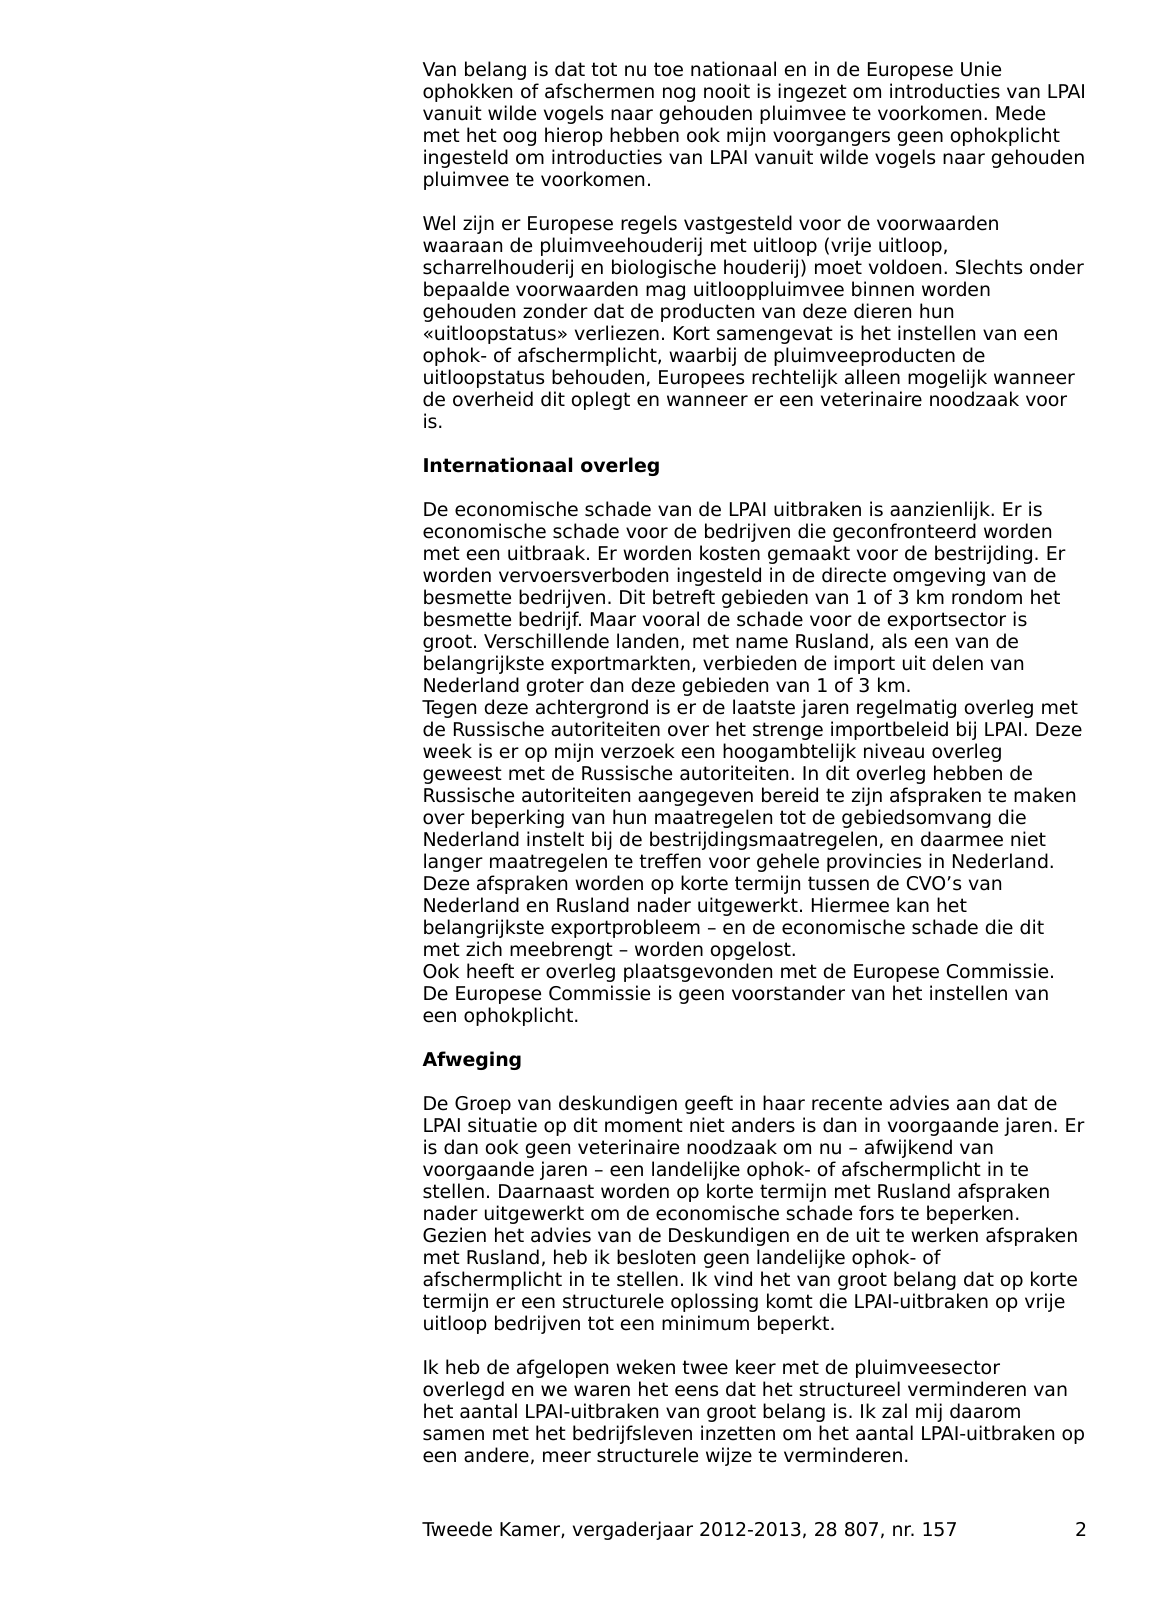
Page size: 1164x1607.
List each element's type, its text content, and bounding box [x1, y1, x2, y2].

text Wel zijn er Europese regels vastgesteld voor de voorwaarden waaraan de pluimveehouderij met uitloop (vrije uitloop, scharrelhouderij en biologische houderij) moet voldoen. Slechts onder bepaalde voorwaarden mag uitlooppluimvee binnen worden gehouden zonder dat de producten van deze dieren hun «uitloopstatus» verliezen. Kort samengevat is het instellen van een ophok- of afschermplicht, waarbij de pluimveeproducten de uitloopstatus behouden, Europees rechtelijk alleen mogelijk wanneer de overheid dit oplegt en wanneer er een veterinaire noodzaak voor is. [422, 213, 1087, 433]
text Ook heeft er overleg plaatsgevonden met de Europese Commissie. De Europese Commissie is geen voorstander van het instellen van een ophokplicht. [422, 961, 1087, 1027]
subtitle Internationaal overleg [422, 455, 1087, 477]
text Tegen deze achtergrond is er de laatste jaren regelmatig overleg met de Russische autoriteiten over het strenge importbeleid bij LPAI. Deze week is er op mijn verzoek een hoogambtelijk niveau overleg geweest met de Russische autoriteiten. In dit overleg hebben de Russische autoriteiten aangegeven bereid te zijn afspraken te maken over beperking van hun maatregelen tot de gebiedsomvang die Nederland instelt bij de bestrijdingsmaatregelen, en daarmee niet langer maatregelen te treffen voor gehele provincies in Nederland. Deze afspraken worden op korte termijn tussen de CVO’s van Nederland en Rusland nader uitgewerkt. Hiermee kan het belangrijkste exportprobleem – en de economische schade die dit met zich meebrengt – worden opgelost. [422, 697, 1087, 961]
text Ik heb de afgelopen weken twee keer met de pluimveesector overlegd en we waren het eens dat het structureel verminderen van het aantal LPAI-uitbraken van groot belang is. Ik zal mij daarom samen met het bedrijfsleven inzetten om het aantal LPAI-uitbraken op een andere, meer structurele wijze te verminderen. [422, 1357, 1087, 1467]
subtitle Afweging [422, 1049, 1087, 1071]
text De economische schade van de LPAI uitbraken is aanzienlijk. Er is economische schade voor de bedrijven die geconfronteerd worden met een uitbraak. Er worden kosten gemaakt voor de bestrijding. Er worden vervoersverboden ingesteld in de directe omgeving van de besmette bedrijven. Dit betreft gebieden van 1 of 3 km rondom het besmette bedrijf. Maar vooral de schade voor de exportsector is groot. Verschillende landen, met name Rusland, als een van de belangrijkste exportmarkten, verbieden de import uit delen van Nederland groter dan deze gebieden van 1 of 3 km. [422, 499, 1087, 697]
text Van belang is dat tot nu toe nationaal en in de Europese Unie ophokken of afschermen nog nooit is ingezet om introducties van LPAI vanuit wilde vogels naar gehouden pluimvee te voorkomen. Mede met het oog hierop hebben ook mijn voorgangers geen ophokplicht ingesteld om introducties van LPAI vanuit wilde vogels naar gehouden pluimvee te voorkomen. [422, 59, 1087, 191]
text De Groep van deskundigen geeft in haar recente advies aan dat de LPAI situatie op dit moment niet anders is dan in voorgaande jaren. Er is dan ook geen veterinaire noodzaak om nu – afwijkend van voorgaande jaren – een landelijke ophok- of afschermplicht in te stellen. Daarnaast worden op korte termijn met Rusland afspraken nader uitgewerkt om de economische schade fors te beperken. Gezien het advies van de Deskundigen en de uit te werken afspraken met Rusland, heb ik besloten geen landelijke ophok- of afschermplicht in te stellen. Ik vind het van groot belang dat op korte termijn er een structurele oplossing komt die LPAI-uitbraken op vrije uitloop bedrijven tot een minimum beperkt. [422, 1093, 1087, 1335]
